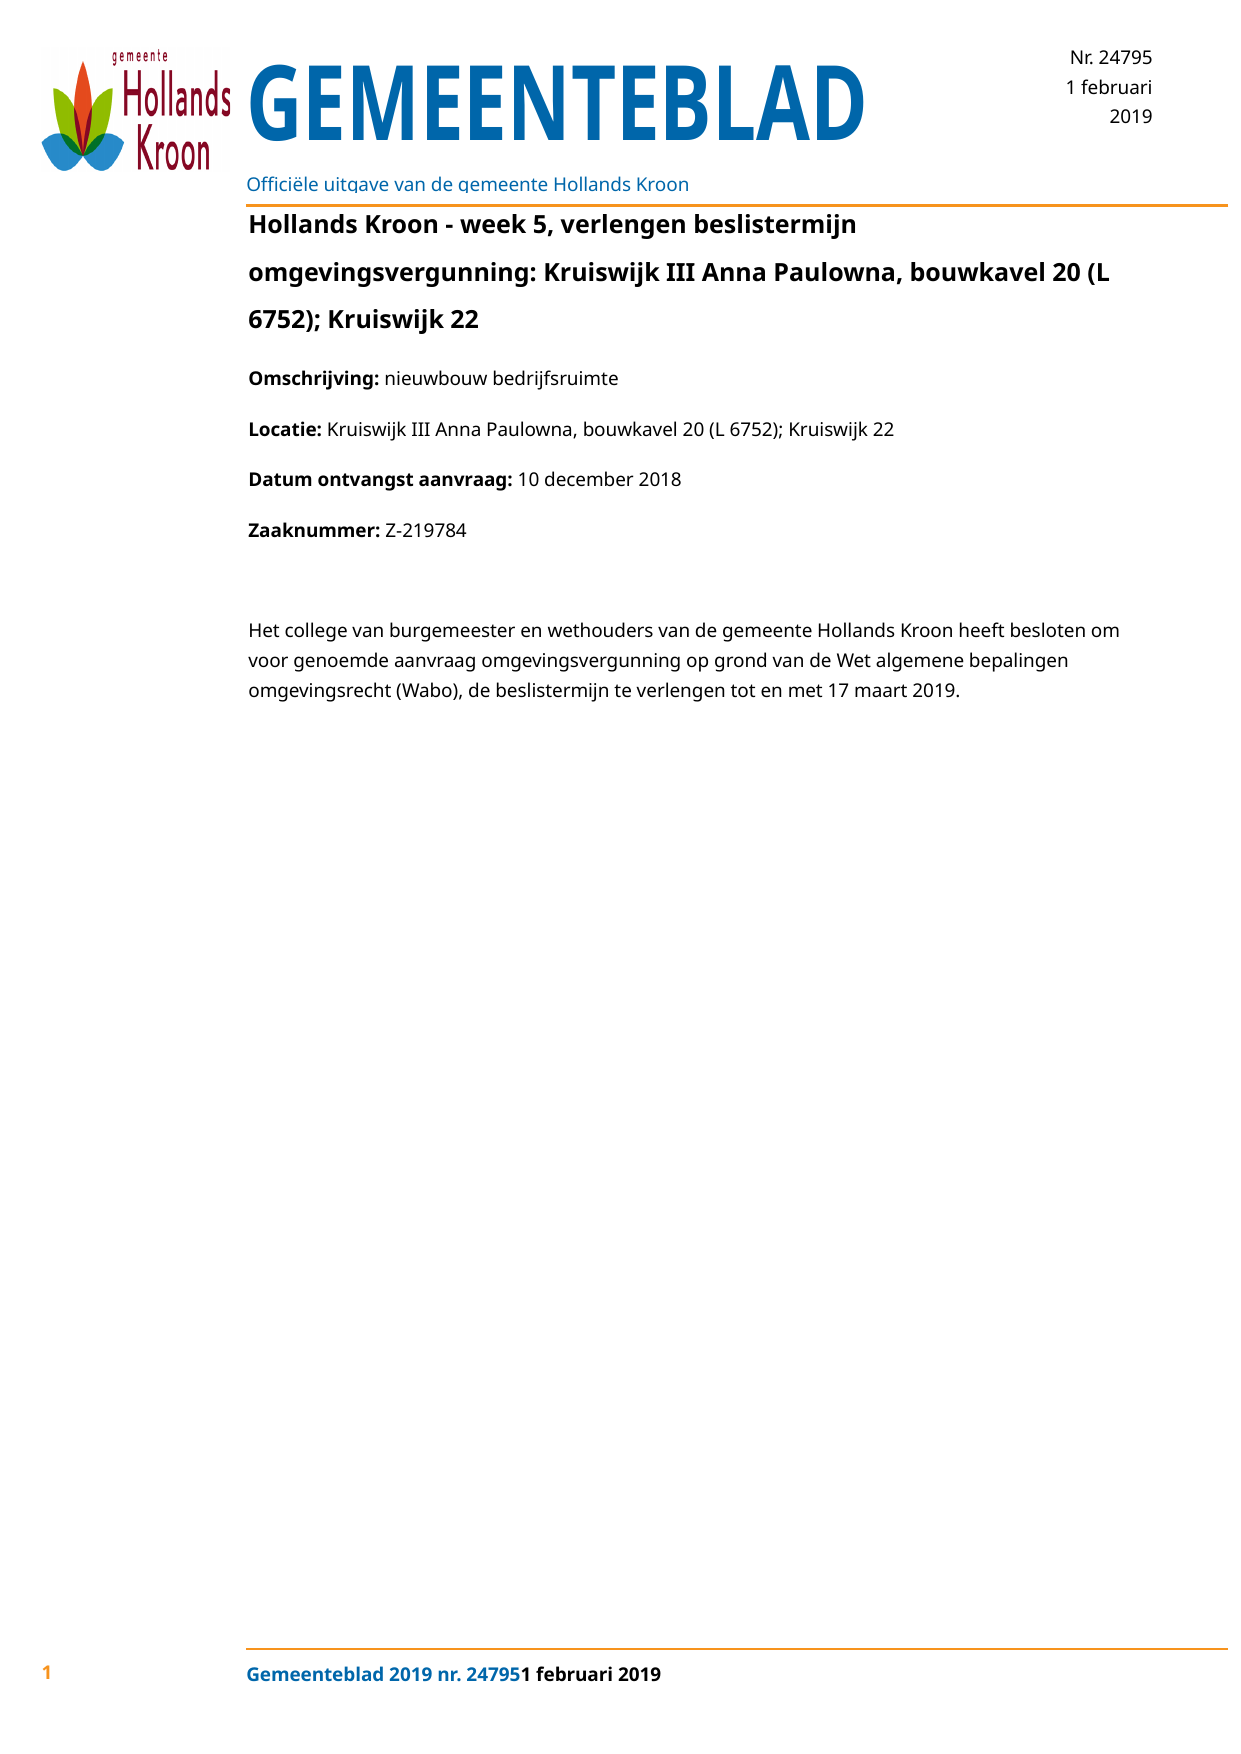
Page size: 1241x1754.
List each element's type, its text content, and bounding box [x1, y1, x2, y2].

picture [41, 47, 231, 172]
text Omschrijving: nieuwbouw bedrijfsruimte [248, 366, 1152, 391]
text Datum ontvangst aanvraag: 10 december 2018 [248, 466, 1152, 492]
text Hollands Kroon - week 5, verlengen beslistermijn omgevingsvergunning: Kruiswijk III Anna Paulowna, bouwkavel 20 (L 6752); Kruiswijk 22 [248, 207, 1152, 336]
text Zaaknummer: Z-219784 [248, 517, 1152, 542]
text Het college van burgemeester en wethouders van de gemeente Hollands Kroon heeft besloten om voor genoemde aanvraag omgevingsvergunning op grond van de Wet algemene bepalingen omgevingsrecht (Wabo), de beslistermijn te verlengen tot en met 17 maart 2019. [248, 618, 1152, 702]
text Locatie: Kruiswijk III Anna Paulowna, bouwkavel 20 (L 6752); Kruiswijk 22 [248, 416, 1152, 442]
